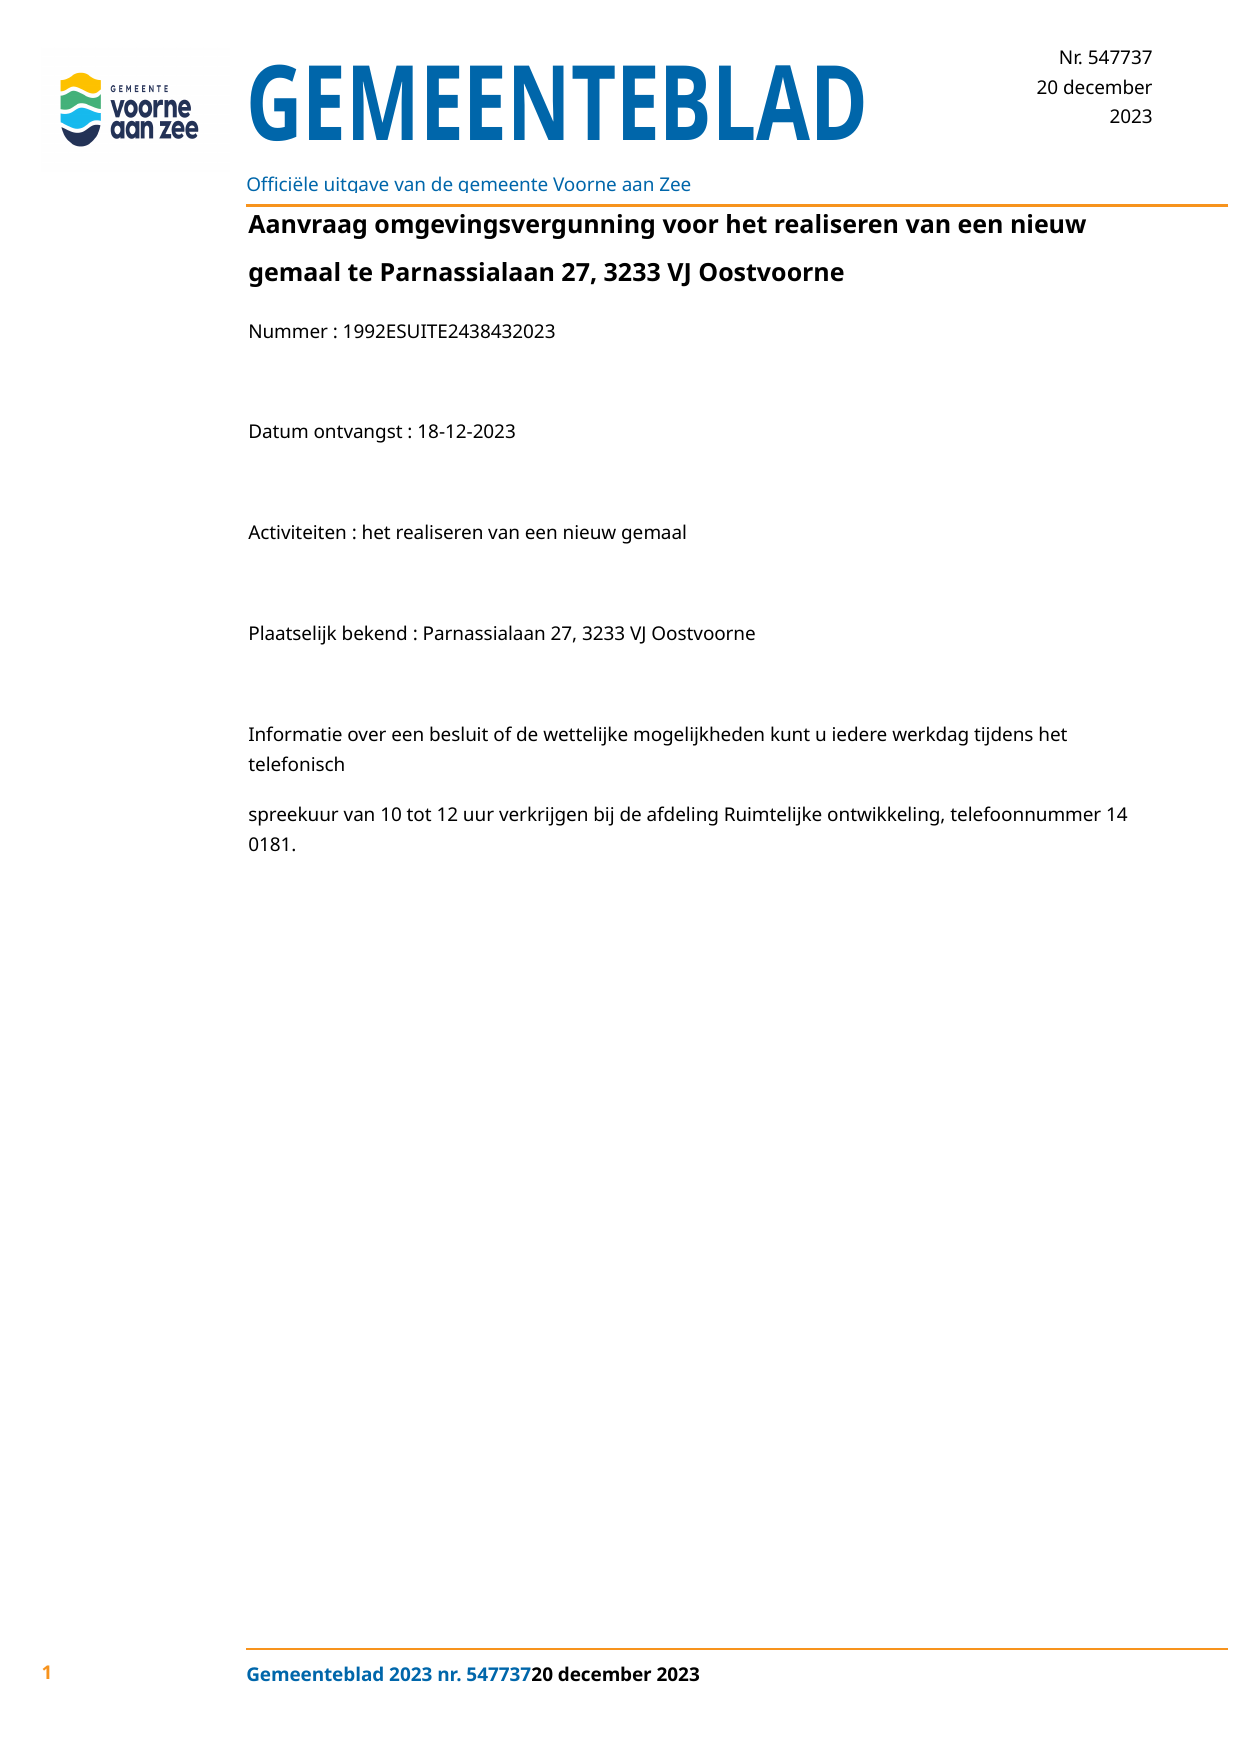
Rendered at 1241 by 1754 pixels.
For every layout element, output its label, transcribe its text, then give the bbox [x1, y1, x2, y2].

text Nummer : 1992ESUITE2438432023 [248, 318, 1152, 344]
text Datum ontvangst : 18-12-2023 [248, 419, 1152, 444]
text spreekuur van 10 tot 12 uur verkrijgen bij de afdeling Ruimtelijke ontwikkeling, telefoonnummer 14 0181. [248, 801, 1152, 857]
text Informatie over een besluit of de wettelijke mogelijkheden kunt u iedere werkdag tijdens het telefonisch [248, 721, 1152, 777]
picture [41, 47, 231, 172]
text Plaatselijk bekend : Parnassialaan 27, 3233 VJ Oostvoorne [248, 620, 1152, 646]
text Aanvraag omgevingsvergunning voor het realiseren van een nieuw gemaal te Parnassialaan 27, 3233 VJ Oostvoorne [248, 207, 1152, 288]
text Activiteiten : het realiseren van een nieuw gemaal [248, 519, 1152, 545]
